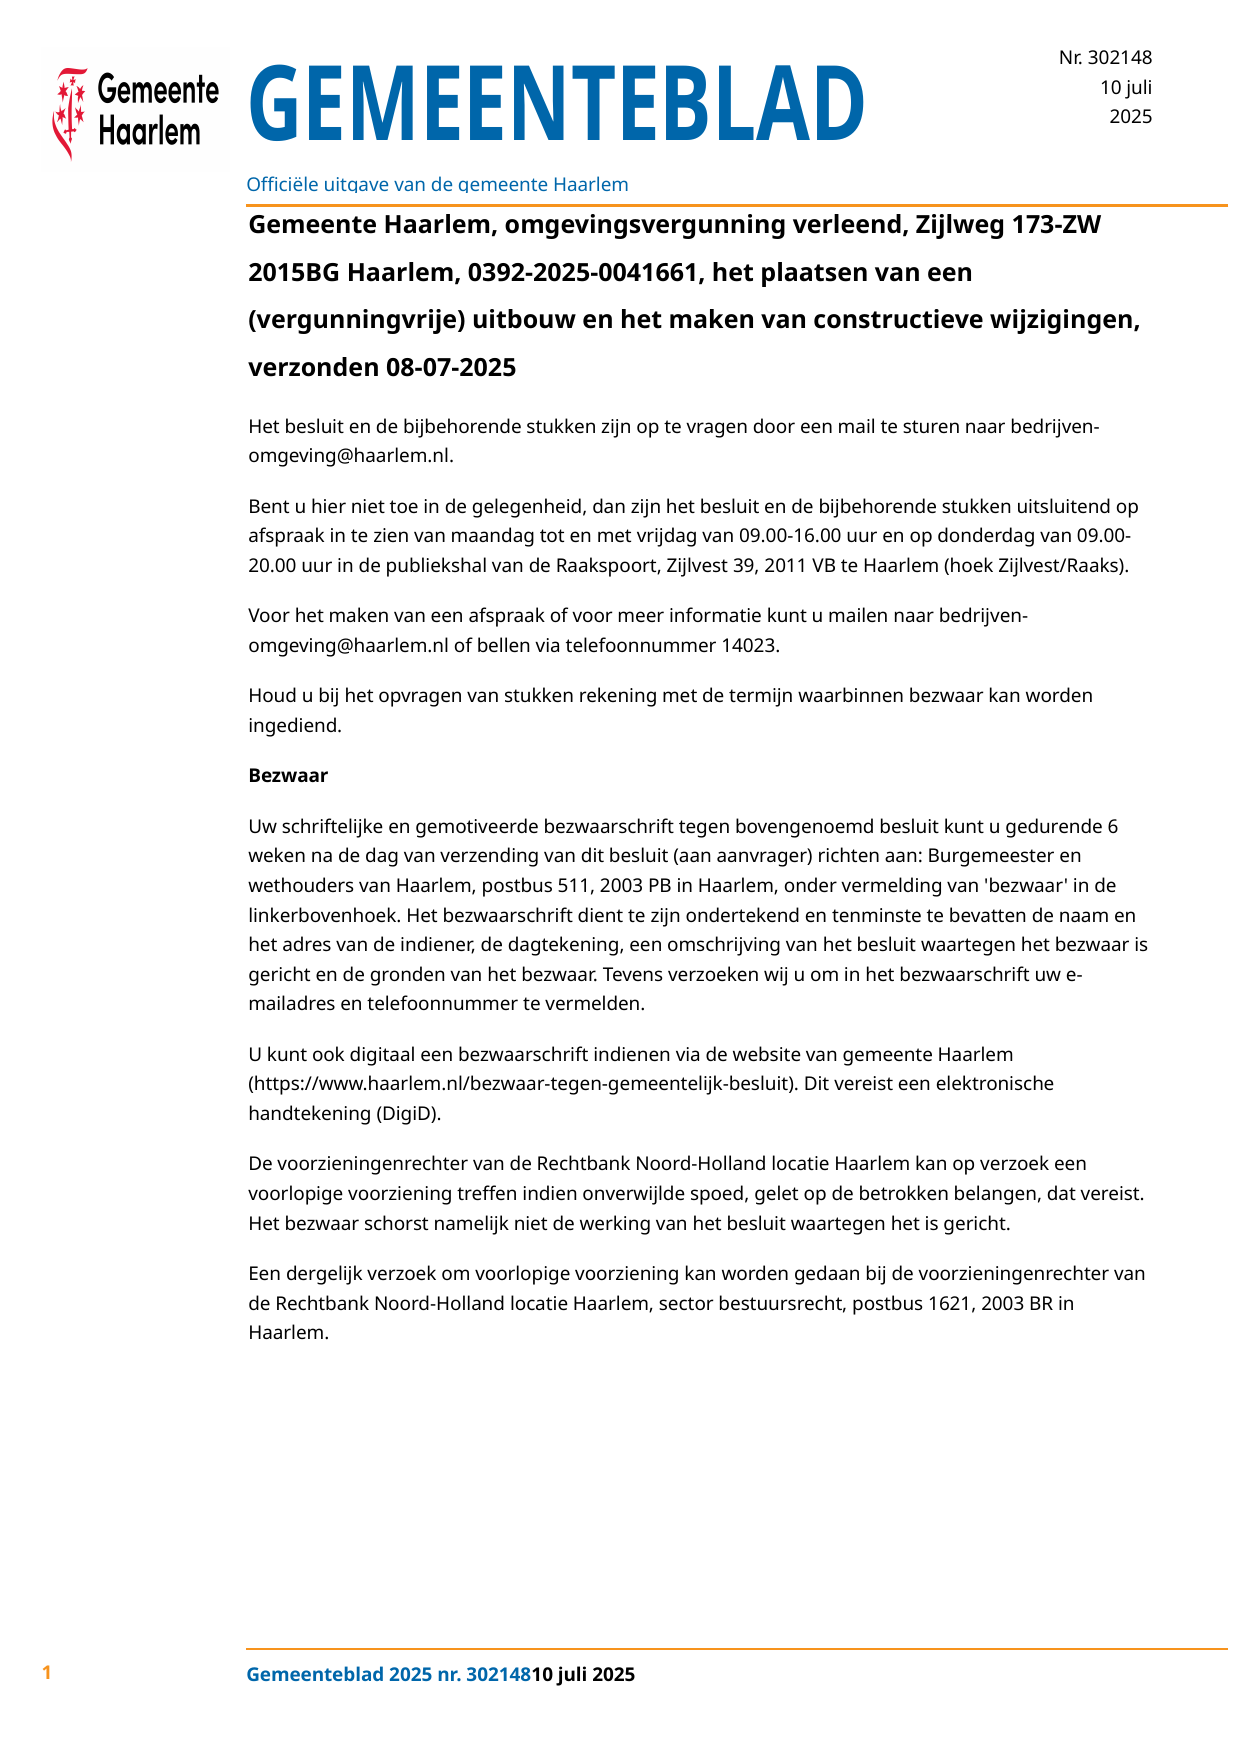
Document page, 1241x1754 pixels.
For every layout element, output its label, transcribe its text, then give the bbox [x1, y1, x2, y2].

text Het besluit en de bijbehorende stukken zijn op te vragen door een mail te sturen naar bedrijven-omgeving@haarlem.nl. [248, 413, 1152, 468]
picture [41, 47, 231, 172]
text U kunt ook digitaal een bezwaarschrift indienen via de website van gemeente Haarlem (https://www.haarlem.nl/bezwaar-tegen-gemeentelijk-besluit). Dit vereist een elektronische handtekening (DigiD). [248, 1041, 1152, 1126]
text De voorzieningenrechter van de Rechtbank Noord-Holland locatie Haarlem kan op verzoek een voorlopige voorziening treffen indien onverwijlde spoed, gelet op de betrokken belangen, dat vereist. Het bezwaar schorst namelijk niet de werking van het besluit waartegen het is gericht. [248, 1151, 1152, 1236]
text Gemeente Haarlem, omgevingsvergunning verleend, Zijlweg 173-ZW 2015BG Haarlem, 0392-2025-0041661, het plaatsen van een (vergunningvrije) uitbouw en het maken van constructieve wijzigingen, verzonden 08-07-2025 [248, 207, 1152, 384]
text Voor het maken van een afspraak of voor meer informatie kunt u mailen naar bedrijven-omgeving@haarlem.nl of bellen via telefoonnummer 14023. [248, 603, 1152, 658]
text Bent u hier niet toe in de gelegenheid, dan zijn het besluit en de bijbehorende stukken uitsluitend op afspraak in te zien van maandag tot en met vrijdag van 09.00-16.00 uur en op donderdag van 09.00-20.00 uur in de publiekshal van de Raakspoort, Zijlvest 39, 2011 VB te Haarlem (hoek Zijlvest/Raaks). [248, 493, 1152, 578]
text Houd u bij het opvragen van stukken rekening met de termijn waarbinnen bezwaar kan worden ingediend. [248, 683, 1152, 738]
text Bezwaar [248, 763, 1152, 788]
text Een dergelijk verzoek om voorlopige voorziening kan worden gedaan bij de voorzieningenrechter van de Rechtbank Noord-Holland locatie Haarlem, sector bestuursrecht, postbus 1621, 2003 BR in Haarlem. [248, 1260, 1152, 1345]
text Uw schriftelijke en gemotiveerde bezwaarschrift tegen bovengenoemd besluit kunt u gedurende 6 weken na de dag van verzending van dit besluit (aan aanvrager) richten aan: Burgemeester en wethouders van Haarlem, postbus 511, 2003 PB in Haarlem, onder vermelding van 'bezwaar' in de linkerbovenhoek. Het bezwaarschrift dient te zijn ondertekend en tenminste te bevatten de naam en het adres van de indiener, de dagtekening, een omschrijving van het besluit waartegen het bezwaar is gericht en de gronden van het bezwaar. Tevens verzoeken wij u om in het bezwaarschrift uw e-mailadres en telefoonnummer te vermelden. [248, 813, 1152, 1016]
